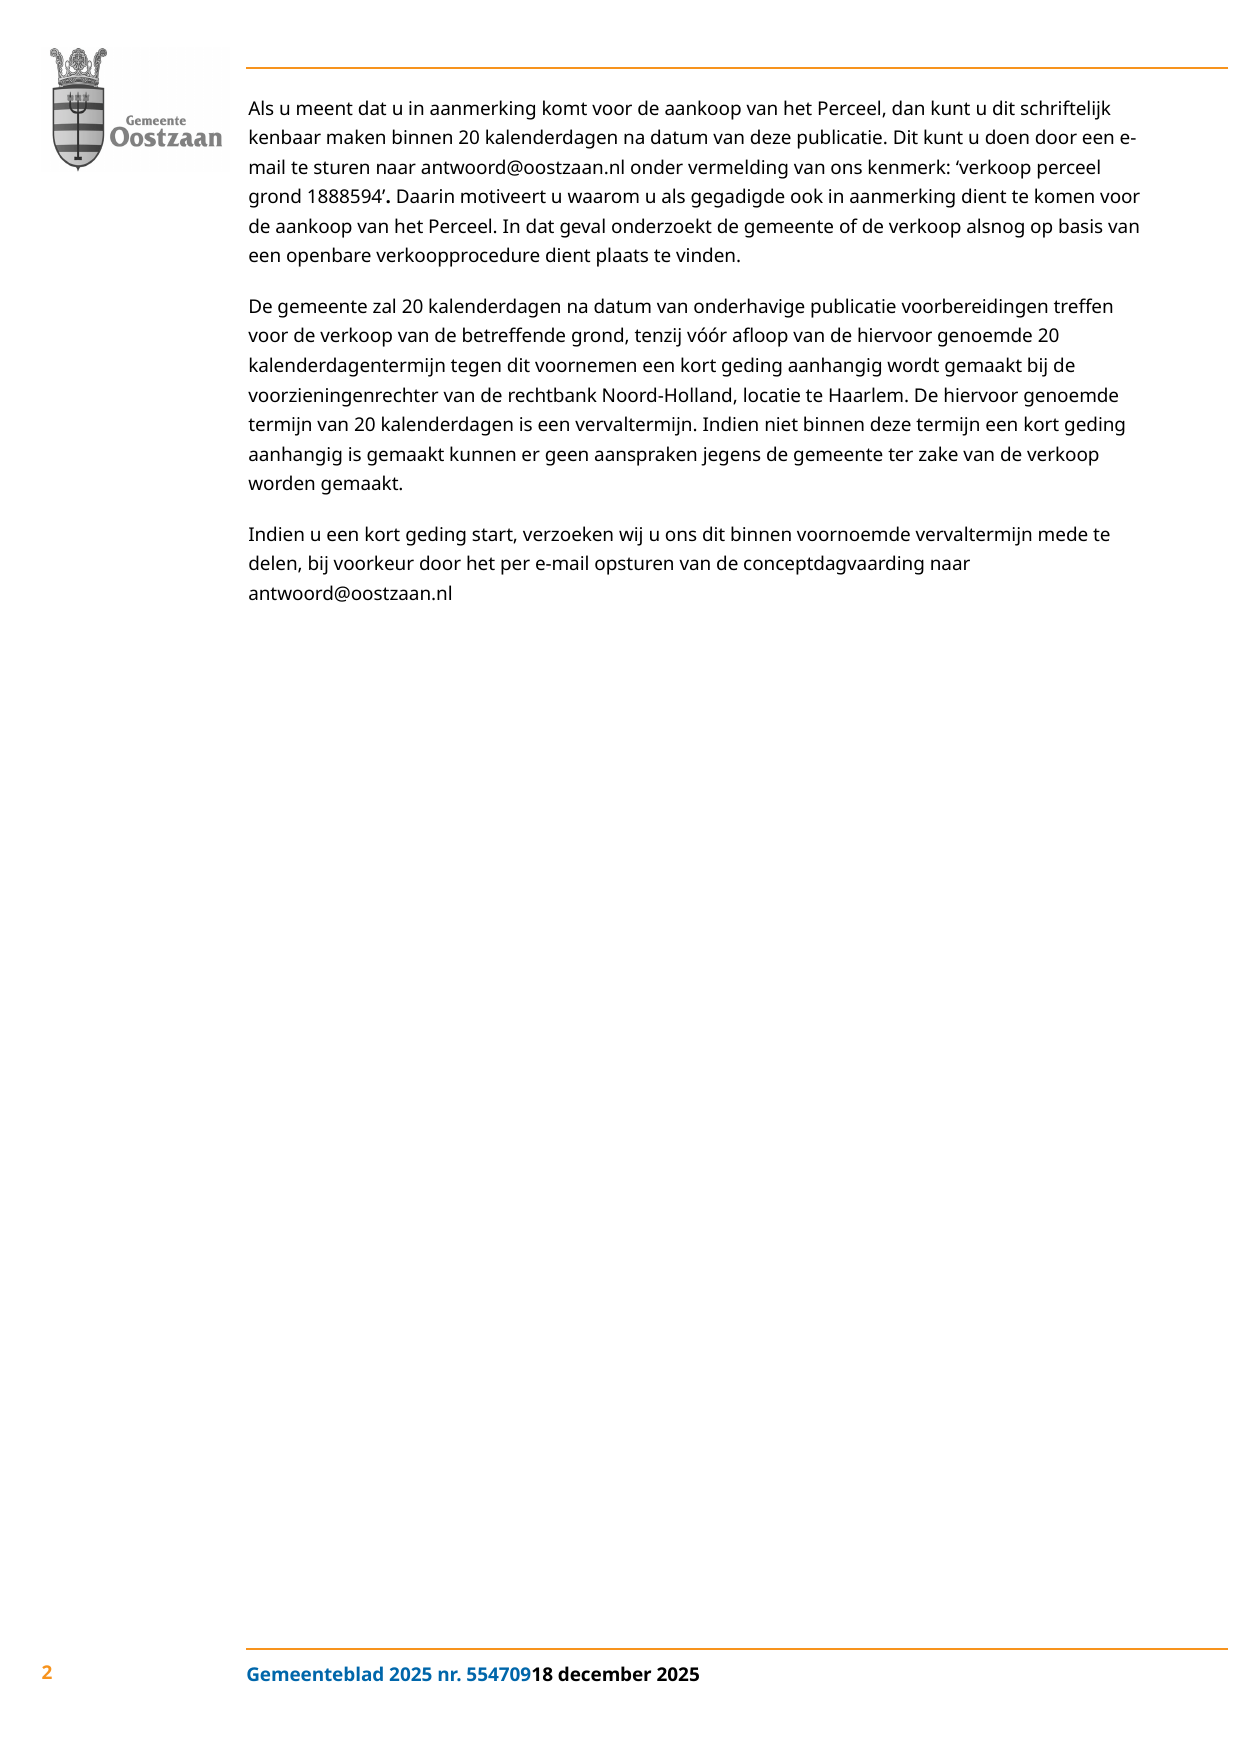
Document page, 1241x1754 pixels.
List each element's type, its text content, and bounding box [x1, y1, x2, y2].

text Als u meent dat u in aanmerking komt voor de aankoop van het Perceel, dan kunt u dit schriftelijk kenbaar maken binnen 20 kalenderdagen na datum van deze publicatie. Dit kunt u doen door een e-mail te sturen naar antwoord@oostzaan.nl onder vermelding van ons kenmerk: ‘verkoop perceel grond 1888594’. Daarin motiveert u waarom u als gegadigde ook in aanmerking dient te komen voor de aankoop van het Perceel. In dat geval onderzoekt de gemeente of de verkoop alsnog op basis van een openbare verkoopprocedure dient plaats te vinden. [248, 95, 1152, 268]
picture [41, 47, 231, 172]
text De gemeente zal 20 kalenderdagen na datum van onderhavige publicatie voorbereidingen treffen voor de verkoop van de betreffende grond, tenzij vóór afloop van de hiervoor genoemde 20 kalenderdagentermijn tegen dit voornemen een kort geding aanhangig wordt gemaakt bij de voorzieningenrechter van de rechtbank Noord-Holland, locatie te Haarlem. De hiervoor genoemde termijn van 20 kalenderdagen is een vervaltermijn. Indien niet binnen deze termijn een kort geding aanhangig is gemaakt kunnen er geen aanspraken jegens de gemeente ter zake van de verkoop worden gemaakt. [248, 293, 1152, 496]
text Indien u een kort geding start, verzoeken wij u ons dit binnen voornoemde vervaltermijn mede te delen, bij voorkeur door het per e-mail opsturen van de conceptdagvaarding naar antwoord@oostzaan.nl [248, 521, 1152, 606]
